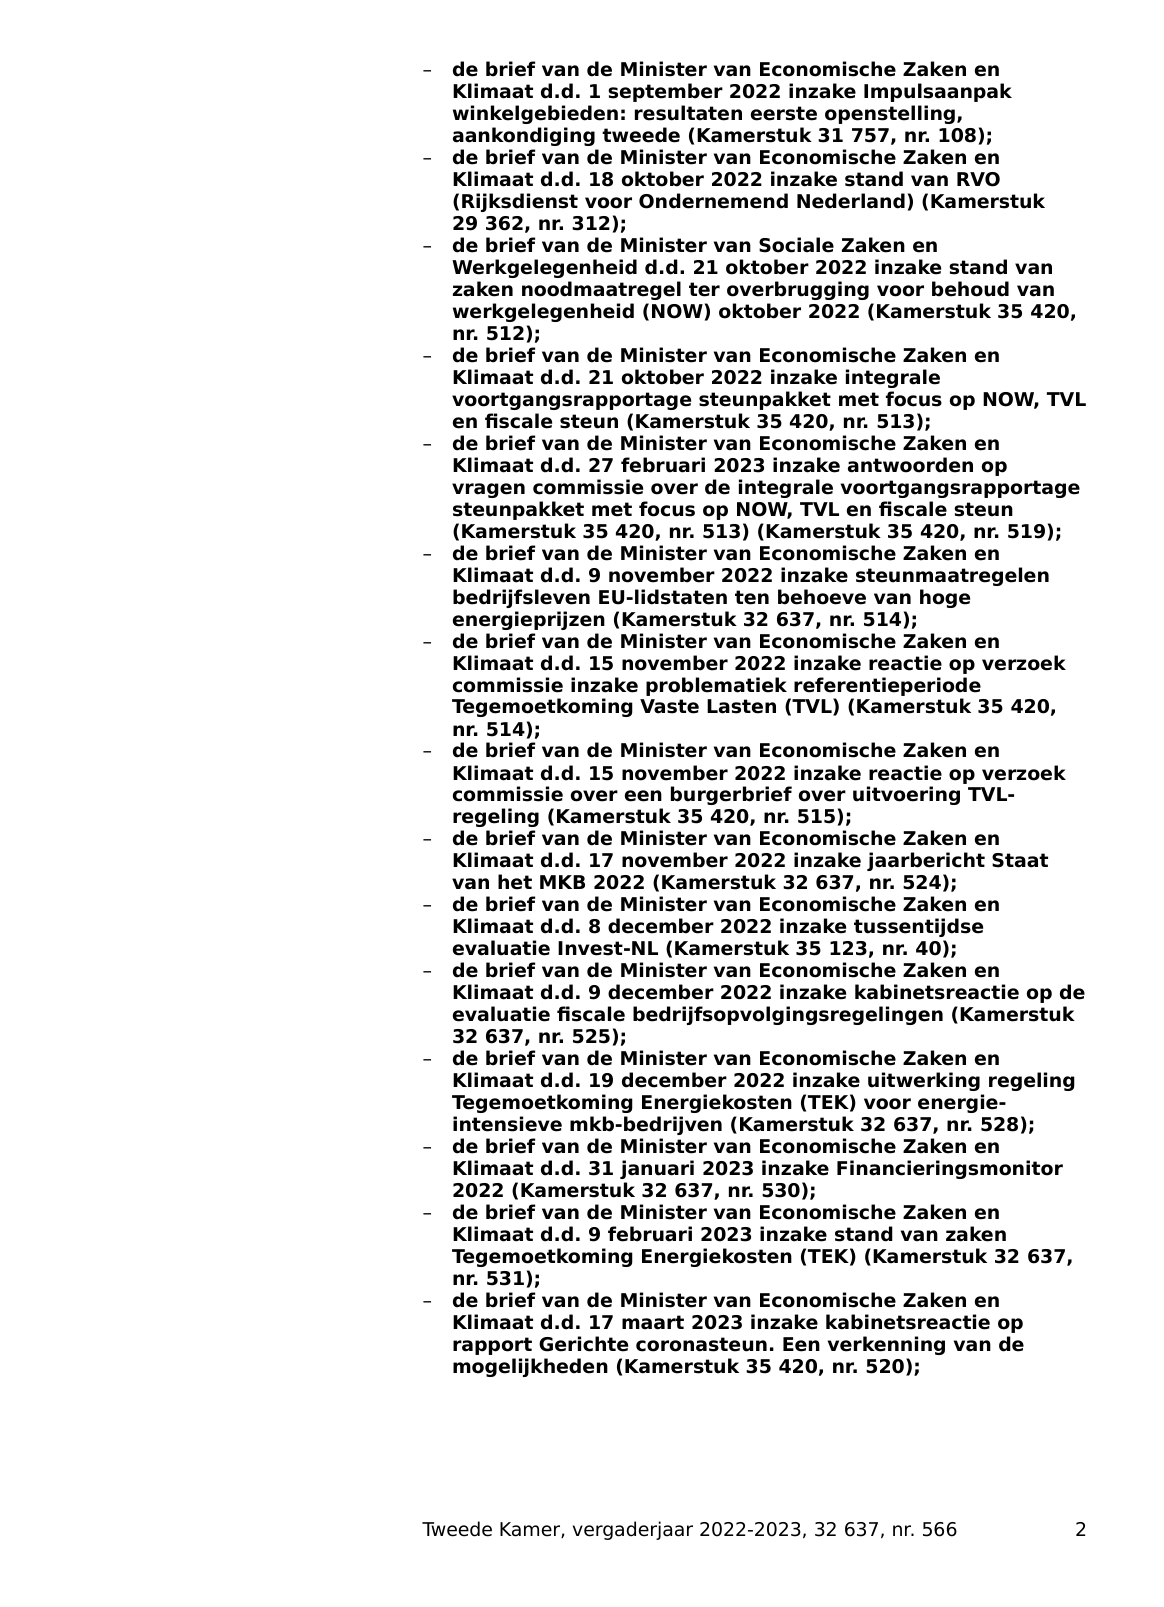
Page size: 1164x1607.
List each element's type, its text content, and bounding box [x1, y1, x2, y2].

text – de brief van de Minister van Economische Zaken en Klimaat d.d. 9 november 2022 inzake steunmaatregelen bedrijfsleven EU-lidstaten ten behoeve van hoge energieprijzen (Kamerstuk 32 637, nr. 514); [422, 543, 1087, 631]
text – de brief van de Minister van Economische Zaken en Klimaat d.d. 8 december 2022 inzake tussentijdse evaluatie Invest-NL (Kamerstuk 35 123, nr. 40); [422, 894, 1087, 960]
text – de brief van de Minister van Economische Zaken en Klimaat d.d. 17 november 2022 inzake jaarbericht Staat van het MKB 2022 (Kamerstuk 32 637, nr. 524); [422, 828, 1087, 894]
text – de brief van de Minister van Economische Zaken en Klimaat d.d. 21 oktober 2022 inzake integrale voortgangsrapportage steunpakket met focus op NOW, TVL en fiscale steun (Kamerstuk 35 420, nr. 513); [422, 345, 1087, 433]
text – de brief van de Minister van Economische Zaken en Klimaat d.d. 9 februari 2023 inzake stand van zaken Tegemoetkoming Energiekosten (TEK) (Kamerstuk 32 637, nr. 531); [422, 1202, 1087, 1290]
text – de brief van de Minister van Economische Zaken en Klimaat d.d. 15 november 2022 inzake reactie op verzoek commissie inzake problematiek referentieperiode Tegemoetkoming Vaste Lasten (TVL) (Kamerstuk 35 420, nr. 514); [422, 631, 1087, 740]
text – de brief van de Minister van Economische Zaken en Klimaat d.d. 19 december 2022 inzake uitwerking regeling Tegemoetkoming Energiekosten (TEK) voor energie-intensieve mkb-bedrijven (Kamerstuk 32 637, nr. 528); [422, 1048, 1087, 1136]
text – de brief van de Minister van Economische Zaken en Klimaat d.d. 15 november 2022 inzake reactie op verzoek commissie over een burgerbrief over uitvoering TVL-regeling (Kamerstuk 35 420, nr. 515); [422, 740, 1087, 828]
text – de brief van de Minister van Economische Zaken en Klimaat d.d. 1 september 2022 inzake Impulsaanpak winkelgebieden: resultaten eerste openstelling, aankondiging tweede (Kamerstuk 31 757, nr. 108); [422, 59, 1087, 147]
text – de brief van de Minister van Economische Zaken en Klimaat d.d. 9 december 2022 inzake kabinetsreactie op de evaluatie fiscale bedrijfsopvolgingsregelingen (Kamerstuk 32 637, nr. 525); [422, 960, 1087, 1048]
text – de brief van de Minister van Economische Zaken en Klimaat d.d. 31 januari 2023 inzake Financieringsmonitor 2022 (Kamerstuk 32 637, nr. 530); [422, 1136, 1087, 1202]
text – de brief van de Minister van Economische Zaken en Klimaat d.d. 18 oktober 2022 inzake stand van RVO (Rijksdienst voor Ondernemend Nederland) (Kamerstuk 29 362, nr. 312); [422, 147, 1087, 235]
text – de brief van de Minister van Economische Zaken en Klimaat d.d. 17 maart 2023 inzake kabinetsreactie op rapport Gerichte coronasteun. Een verkenning van de mogelijkheden (Kamerstuk 35 420, nr. 520); [422, 1290, 1087, 1378]
text – de brief van de Minister van Economische Zaken en Klimaat d.d. 27 februari 2023 inzake antwoorden op vragen commissie over de integrale voortgangsrapportage steunpakket met focus op NOW, TVL en fiscale steun (Kamerstuk 35 420, nr. 513) (Kamerstuk 35 420, nr. 519); [422, 433, 1087, 543]
text – de brief van de Minister van Sociale Zaken en Werkgelegenheid d.d. 21 oktober 2022 inzake stand van zaken noodmaatregel ter overbrugging voor behoud van werkgelegenheid (NOW) oktober 2022 (Kamerstuk 35 420, nr. 512); [422, 235, 1087, 345]
